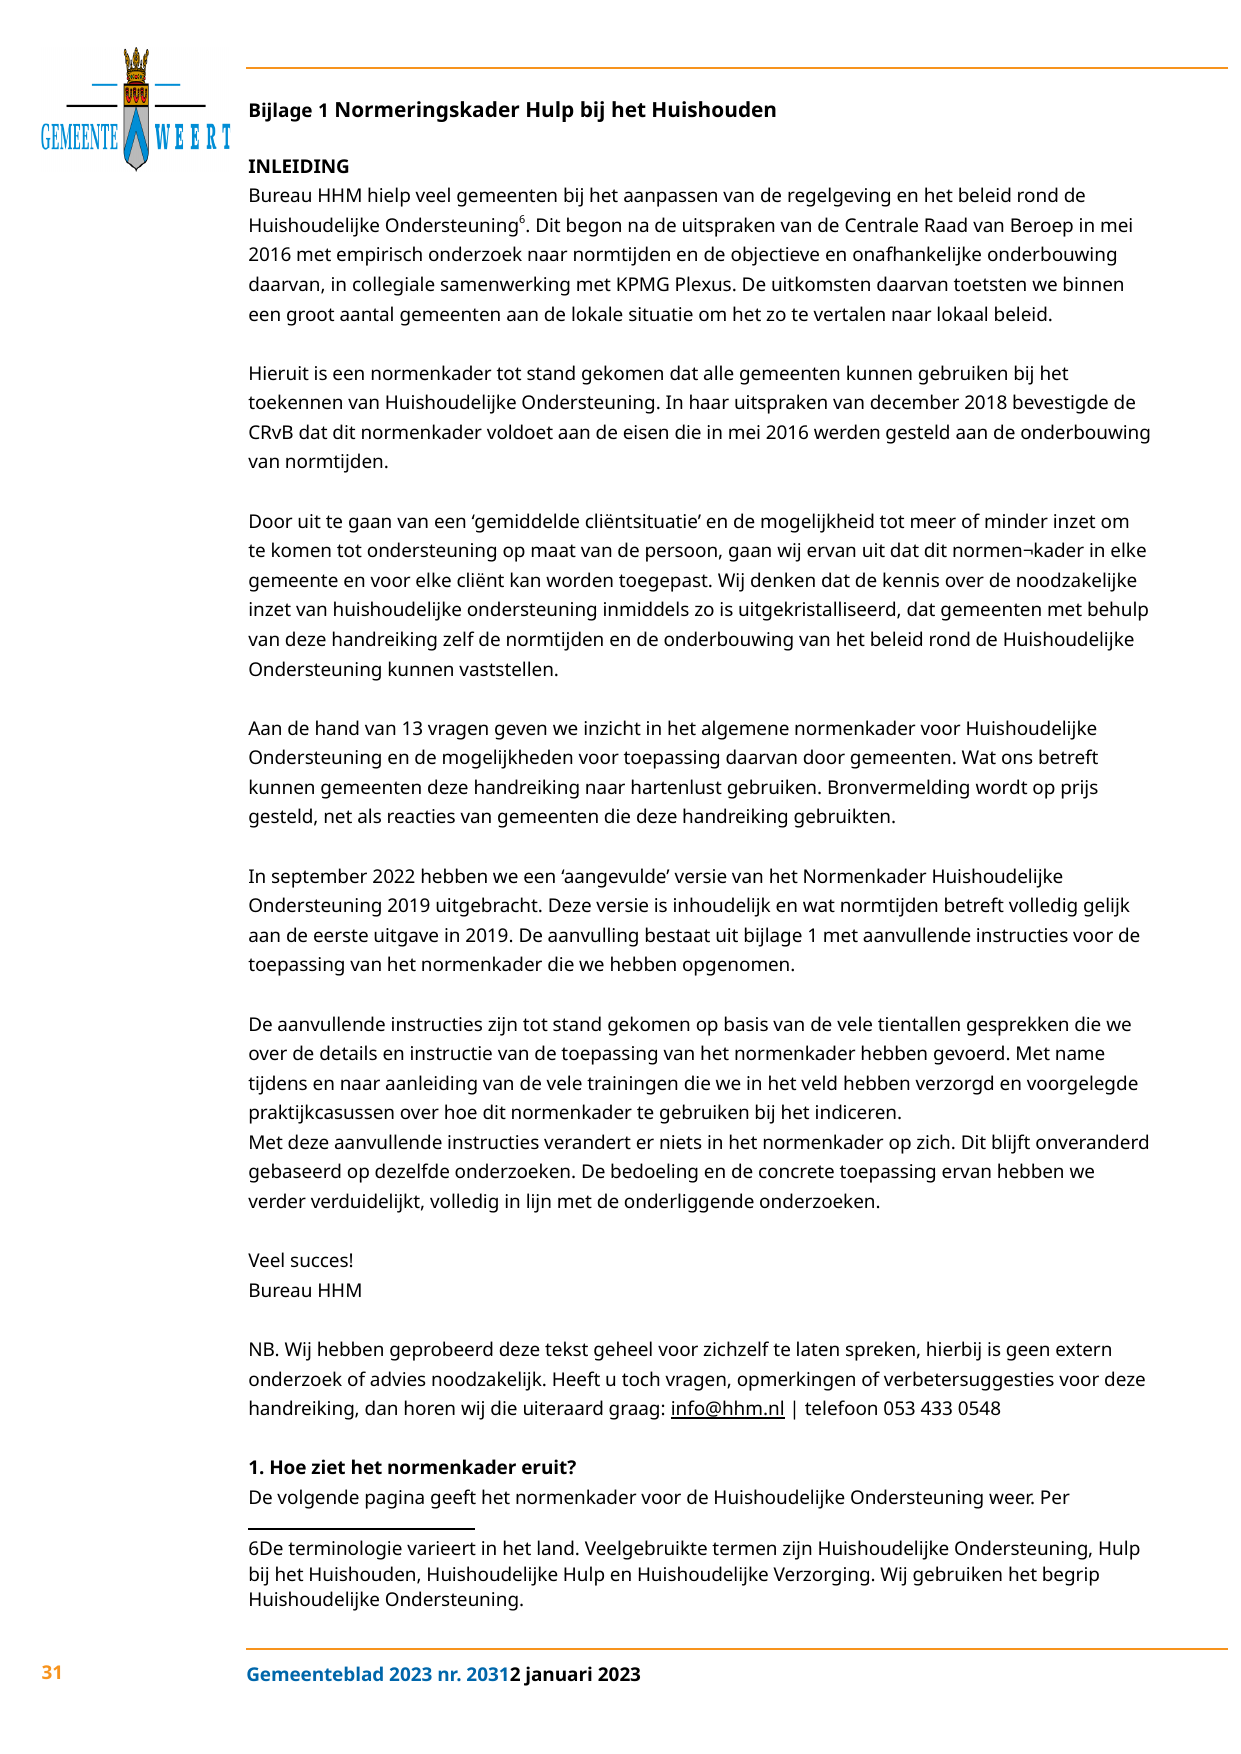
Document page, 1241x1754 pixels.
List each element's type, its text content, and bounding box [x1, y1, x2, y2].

text Hieruit is een normenkader tot stand gekomen dat alle gemeenten kunnen gebruiken bij het toekennen van Huishoudelijke Ondersteuning. In haar uitspraken van december 2018 bevestigde de CRvB dat dit normenkader voldoet aan de eisen die in mei 2016 werden gesteld aan de onderbouwing van normtijden. [248, 360, 1152, 474]
text Bijlage 1 Normeringskader Hulp bij het Huishouden [248, 95, 1152, 123]
text Veel succes! [248, 1247, 1152, 1273]
text De aanvullende instructies zijn tot stand gekomen op basis van de vele tientallen gesprekken die we over de details en instructie van de toepassing van het normenkader hebben gevoerd. Met name tijdens en naar aanleiding van de vele trainingen die we in het veld hebben verzorgd en voorgelegde praktijkcasussen over hoe dit normenkader te gebruiken bij het indiceren. [248, 1011, 1152, 1125]
picture [41, 47, 231, 172]
text Bureau HHM [248, 1277, 1152, 1303]
text 1. Hoe ziet het normenkader eruit? [248, 1454, 1152, 1480]
text NB. Wij hebben geprobeerd deze tekst geheel voor zichzelf te laten spreken, hierbij is geen extern onderzoek of advies noodzakelijk. Heeft u toch vragen, opmerkingen of verbetersuggesties voor deze handreiking, dan horen wij die uiteraard graag: info@hhm.nl | telefoon 053 433 0548 [248, 1336, 1152, 1421]
text Aan de hand van 13 vragen geven we inzicht in het algemene normenkader voor Huishoudelijke Ondersteuning en de mogelijkheden voor toepassing daarvan door gemeenten. Wat ons betreft kunnen gemeenten deze handreiking naar hartenlust gebruiken. Bronvermelding wordt op prijs gesteld, net als reacties van gemeenten die deze handreiking gebruikten. [248, 715, 1152, 829]
text Door uit te gaan van een ‘gemiddelde cliëntsituatie’ en de mogelijkheid tot meer of minder inzet om te komen tot ondersteuning op maat van de persoon, gaan wij ervan uit dat dit normen¬kader in elke gemeente en voor elke cliënt kan worden toegepast. Wij denken dat de kennis over de noodzakelijke inzet van huishoudelijke ondersteuning inmiddels zo is uitgekristalliseerd, dat gemeenten met behulp van deze handreiking zelf de normtijden en de onderbouwing van het beleid rond de Huishoudelijke Ondersteuning kunnen vaststellen. [248, 508, 1152, 682]
text Bureau HHM hielp veel gemeenten bij het aanpassen van de regelgeving en het beleid rond de Huishoudelijke Ondersteuning. Dit begon na de uitspraken van de Centrale Raad van Beroep in mei 2016 met empirisch onderzoek naar normtijden en de objectieve en onafhankelijke onderbouwing daarvan, in collegiale samenwerking met KPMG Plexus. De uitkomsten daarvan toetsten we binnen een groot aantal gemeenten aan de lokale situatie om het zo te vertalen naar lokaal beleid. [248, 182, 1152, 327]
text De terminologie varieert in het land. Veelgebruikte termen zijn Huishoudelijke Ondersteuning, Hulp bij het Huishouden, Huishoudelijke Hulp en Huishoudelijke Verzorging. Wij gebruiken het begrip Huishoudelijke Ondersteuning. [248, 1535, 1152, 1612]
text In september 2022 hebben we een ‘aangevulde’ versie van het Normenkader Huishoudelijke Ondersteuning 2019 uitgebracht. Deze versie is inhoudelijk en wat normtijden betreft volledig gelijk aan de eerste uitgave in 2019. De aanvulling bestaat uit bijlage 1 met aanvullende instructies voor de toepassing van het normenkader die we hebben opgenomen. [248, 863, 1152, 977]
text De volgende pagina geeft het normenkader voor de Huishoudelijke Ondersteuning weer. Per [248, 1484, 1152, 1510]
text Met deze aanvullende instructies verandert er niets in het normenkader op zich. Dit blijft onveranderd gebaseerd op dezelfde onderzoeken. De bedoeling en de concrete toepassing ervan hebben we verder verduidelijkt, volledig in lijn met de onderliggende onderzoeken. [248, 1129, 1152, 1214]
text INLEIDING [248, 153, 1152, 179]
